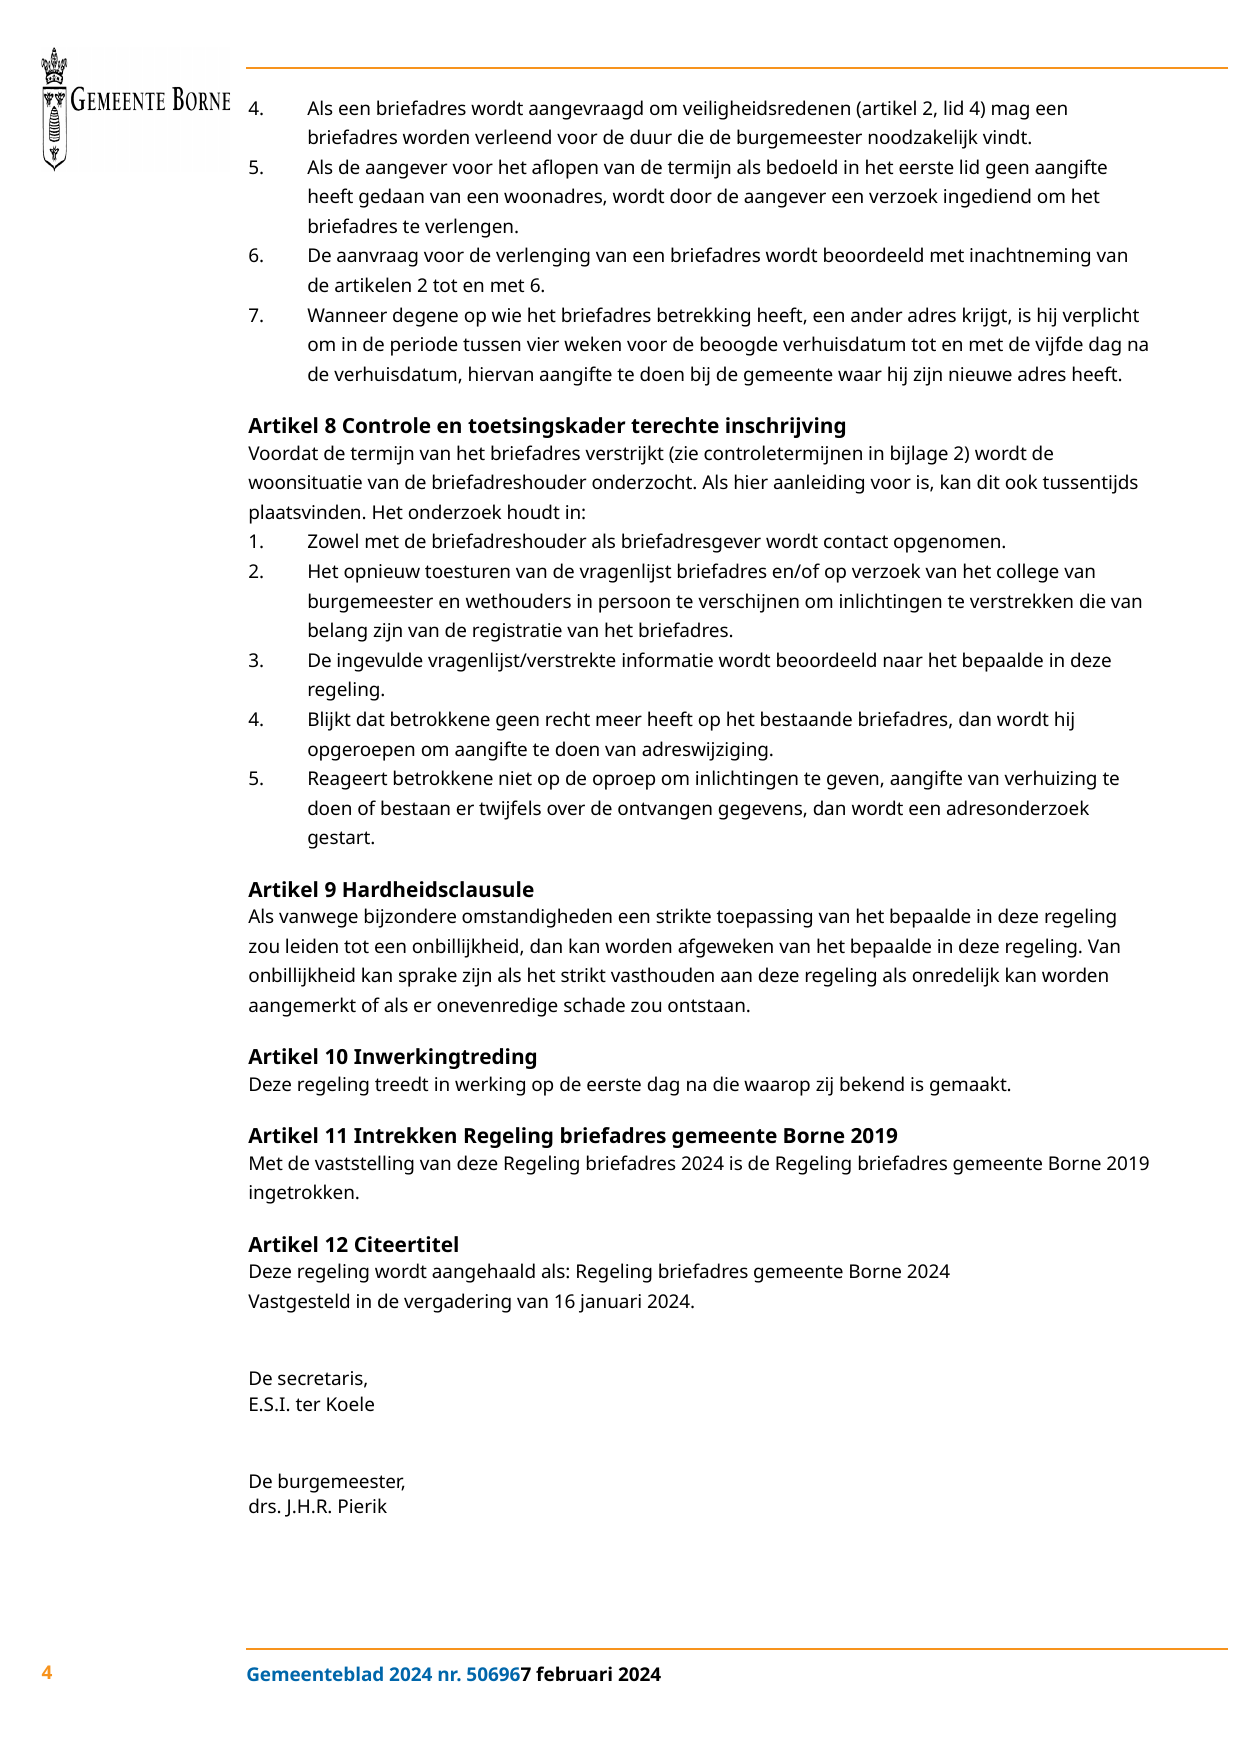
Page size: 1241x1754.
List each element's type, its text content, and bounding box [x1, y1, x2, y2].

text Artikel 12 Citeertitel [248, 1230, 1152, 1258]
text Artikel 11 Intrekken Regeling briefadres gemeente Borne 2019 [248, 1121, 1152, 1150]
picture [41, 47, 231, 172]
list Blijkt dat betrokkene geen recht meer heeft op het bestaande briefadres, dan wordt hij opgeroepen om aangifte te doen van adreswijziging. [248, 706, 1152, 761]
text Artikel 9 Hardheidsclausule [248, 875, 1152, 903]
list Het opnieuw toesturen van de vragenlijst briefadres en/of op verzoek van het college van burgemeester en wethouders in persoon te verschijnen om inlichtingen te verstrekken die van belang zijn van de registratie van het briefadres. [248, 558, 1152, 643]
text Met de vaststelling van deze Regeling briefadres 2024 is de Regeling briefadres gemeente Borne 2019 ingetrokken. [248, 1150, 1152, 1205]
text Artikel 10 Inwerkingtreding [248, 1042, 1152, 1071]
list Reageert betrokkene niet op de oproep om inlichtingen te geven, aangifte van verhuizing te doen of bestaan er twijfels over de ontvangen gegevens, dan wordt een adresonderzoek gestart. [248, 765, 1152, 850]
text Deze regeling wordt aangehaald als: Regeling briefadres gemeente Borne 2024 [248, 1258, 1152, 1284]
text De secretaris, [248, 1365, 1152, 1391]
list Als de aangever voor het aflopen van de termijn als bedoeld in het eerste lid geen aangifte heeft gedaan van een woonadres, wordt door de aangever een verzoek ingediend om het briefadres te verlengen. [248, 154, 1152, 239]
text Als vanwege bijzondere omstandigheden een strikte toepassing van het bepaalde in deze regeling zou leiden tot een onbillijkheid, dan kan worden afgeweken van het bepaalde in deze regeling. Van onbillijkheid kan sprake zijn als het strikt vasthouden aan deze regeling als onredelijk kan worden aangemerkt of als er onevenredige schade zou ontstaan. [248, 903, 1152, 1018]
text Deze regeling treedt in werking op de eerste dag na die waarop zij bekend is gemaakt. [248, 1071, 1152, 1097]
list Als een briefadres wordt aangevraagd om veiligheidsredenen (artikel 2, lid 4) mag een briefadres worden verleend voor de duur die de burgemeester noodzakelijk vindt. [248, 95, 1152, 150]
text E.S.I. ter Koele [248, 1391, 1152, 1416]
list Wanneer degene op wie het briefadres betrekking heeft, een ander adres krijgt, is hij verplicht om in de periode tussen vier weken voor de beoogde verhuisdatum tot en met de vijfde dag na de verhuisdatum, hiervan aangifte te doen bij de gemeente waar hij zijn nieuwe adres heeft. [248, 302, 1152, 387]
text Vastgesteld in de vergadering van 16 januari 2024. [248, 1288, 1152, 1313]
list Zowel met de briefadreshouder als briefadresgever wordt contact opgenomen. [248, 529, 1152, 554]
text Voordat de termijn van het briefadres verstrijkt (zie controletermijnen in bijlage 2) wordt de woonsituatie van de briefadreshouder onderzocht. Als hier aanleiding voor is, kan dit ook tussentijds plaatsvinden. Het onderzoek houdt in: [248, 440, 1152, 525]
list De ingevulde vragenlijst/verstrekte informatie wordt beoordeeld naar het bepaalde in deze regeling. [248, 647, 1152, 702]
list De aanvraag voor de verlenging van een briefadres wordt beoordeeld met inachtneming van de artikelen 2 tot en met 6. [248, 243, 1152, 298]
text Artikel 8 Controle en toetsingskader terechte inschrijving [248, 411, 1152, 440]
text De burgemeester, [248, 1468, 1152, 1494]
text drs. J.H.R. Pierik [248, 1494, 1152, 1519]
